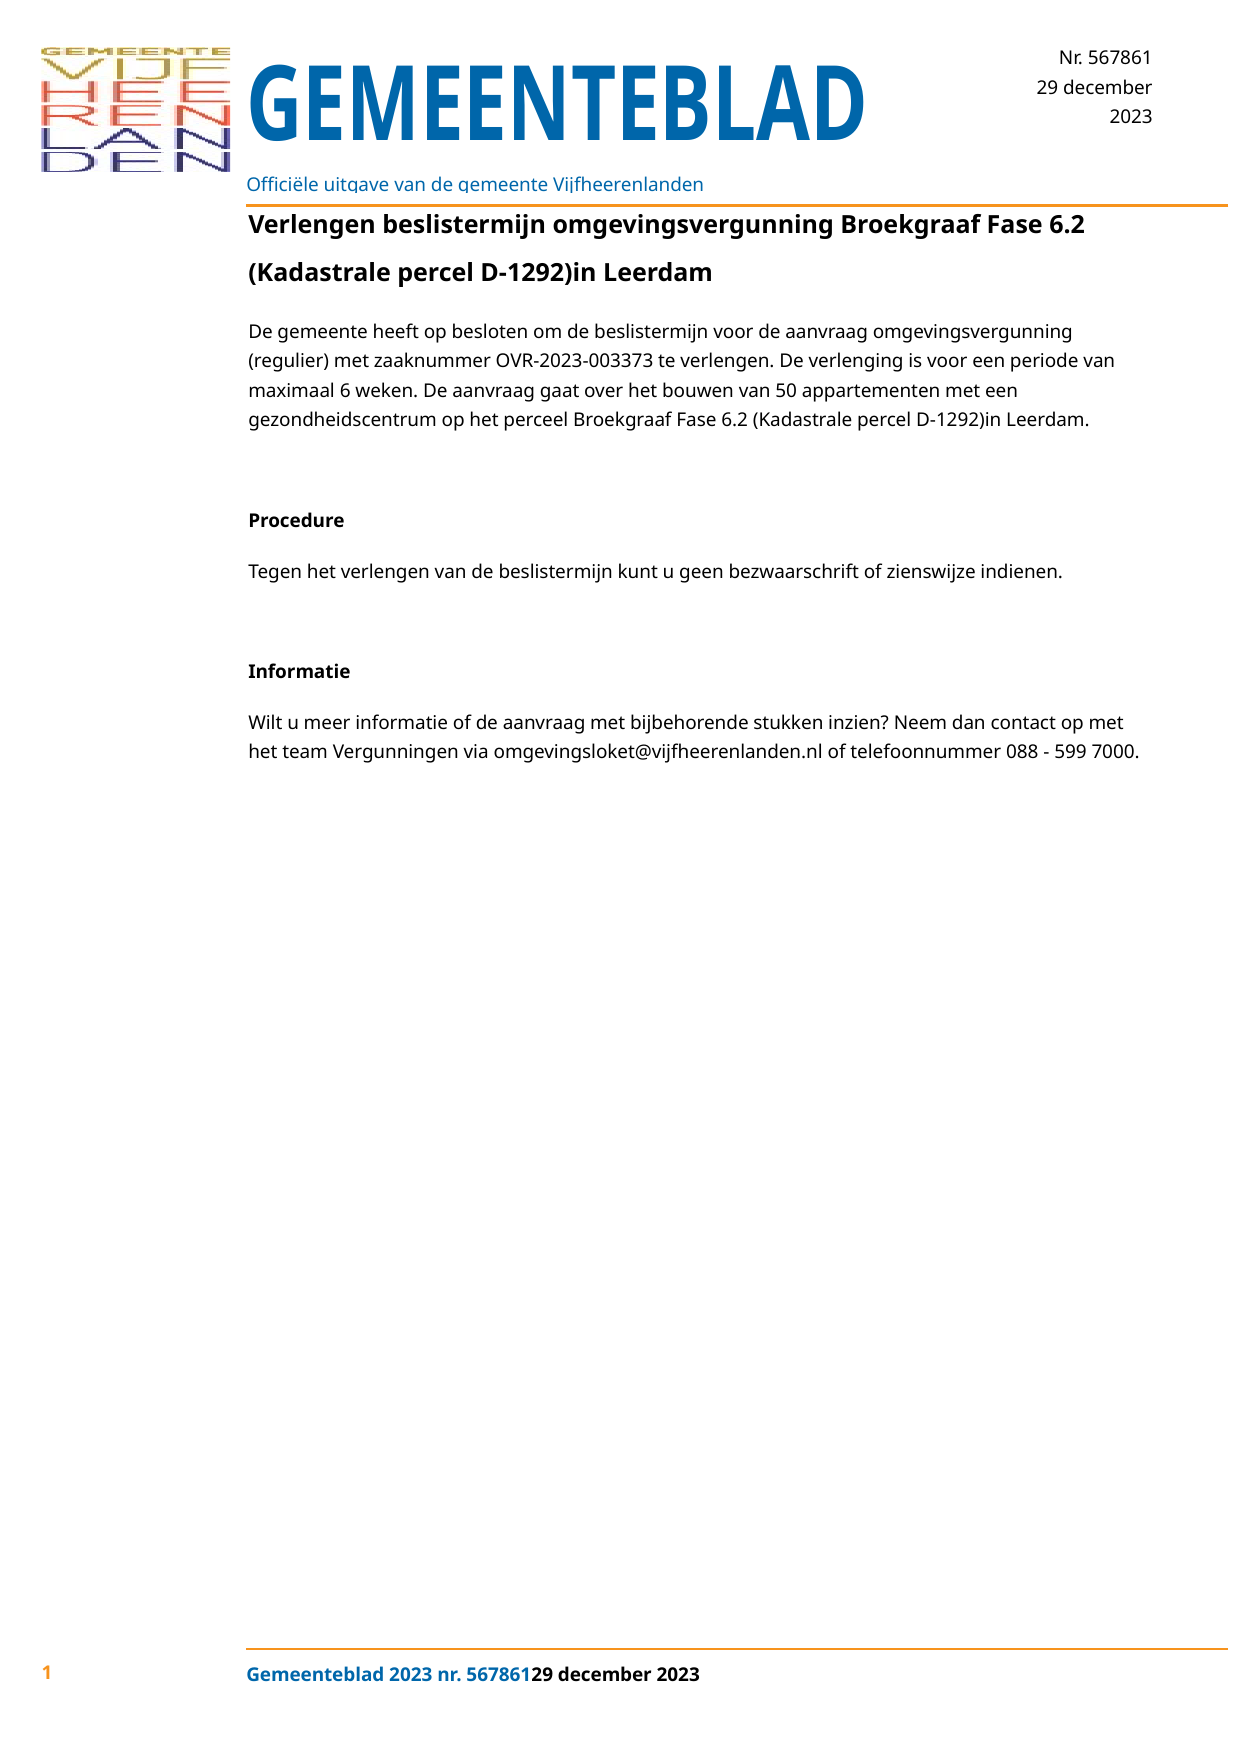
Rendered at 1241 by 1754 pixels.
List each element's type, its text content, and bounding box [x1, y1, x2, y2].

text De gemeente heeft op besloten om de beslistermijn voor de aanvraag omgevingsvergunning (regulier) met zaaknummer OVR-2023-003373 te verlengen. De verlenging is voor een periode van maximaal 6 weken. De aanvraag gaat over het bouwen van 50 appartementen met een gezondheidscentrum op het perceel Broekgraaf Fase 6.2 (Kadastrale percel D-1292)in Leerdam. [248, 318, 1152, 432]
text Verlengen beslistermijn omgevingsvergunning Broekgraaf Fase 6.2 (Kadastrale percel D-1292)in Leerdam [248, 207, 1152, 288]
text Wilt u meer informatie of de aanvraag met bijbehorende stukken inzien? Neem dan contact op met het team Vergunningen via omgevingsloket@vijfheerenlanden.nl of telefoonnummer 088 - 599 7000. [248, 709, 1152, 764]
text Procedure [248, 507, 1152, 533]
picture [41, 47, 231, 172]
text Informatie [248, 659, 1152, 684]
text Tegen het verlengen van de beslistermijn kunt u geen bezwaarschrift of zienswijze indienen. [248, 558, 1152, 584]
